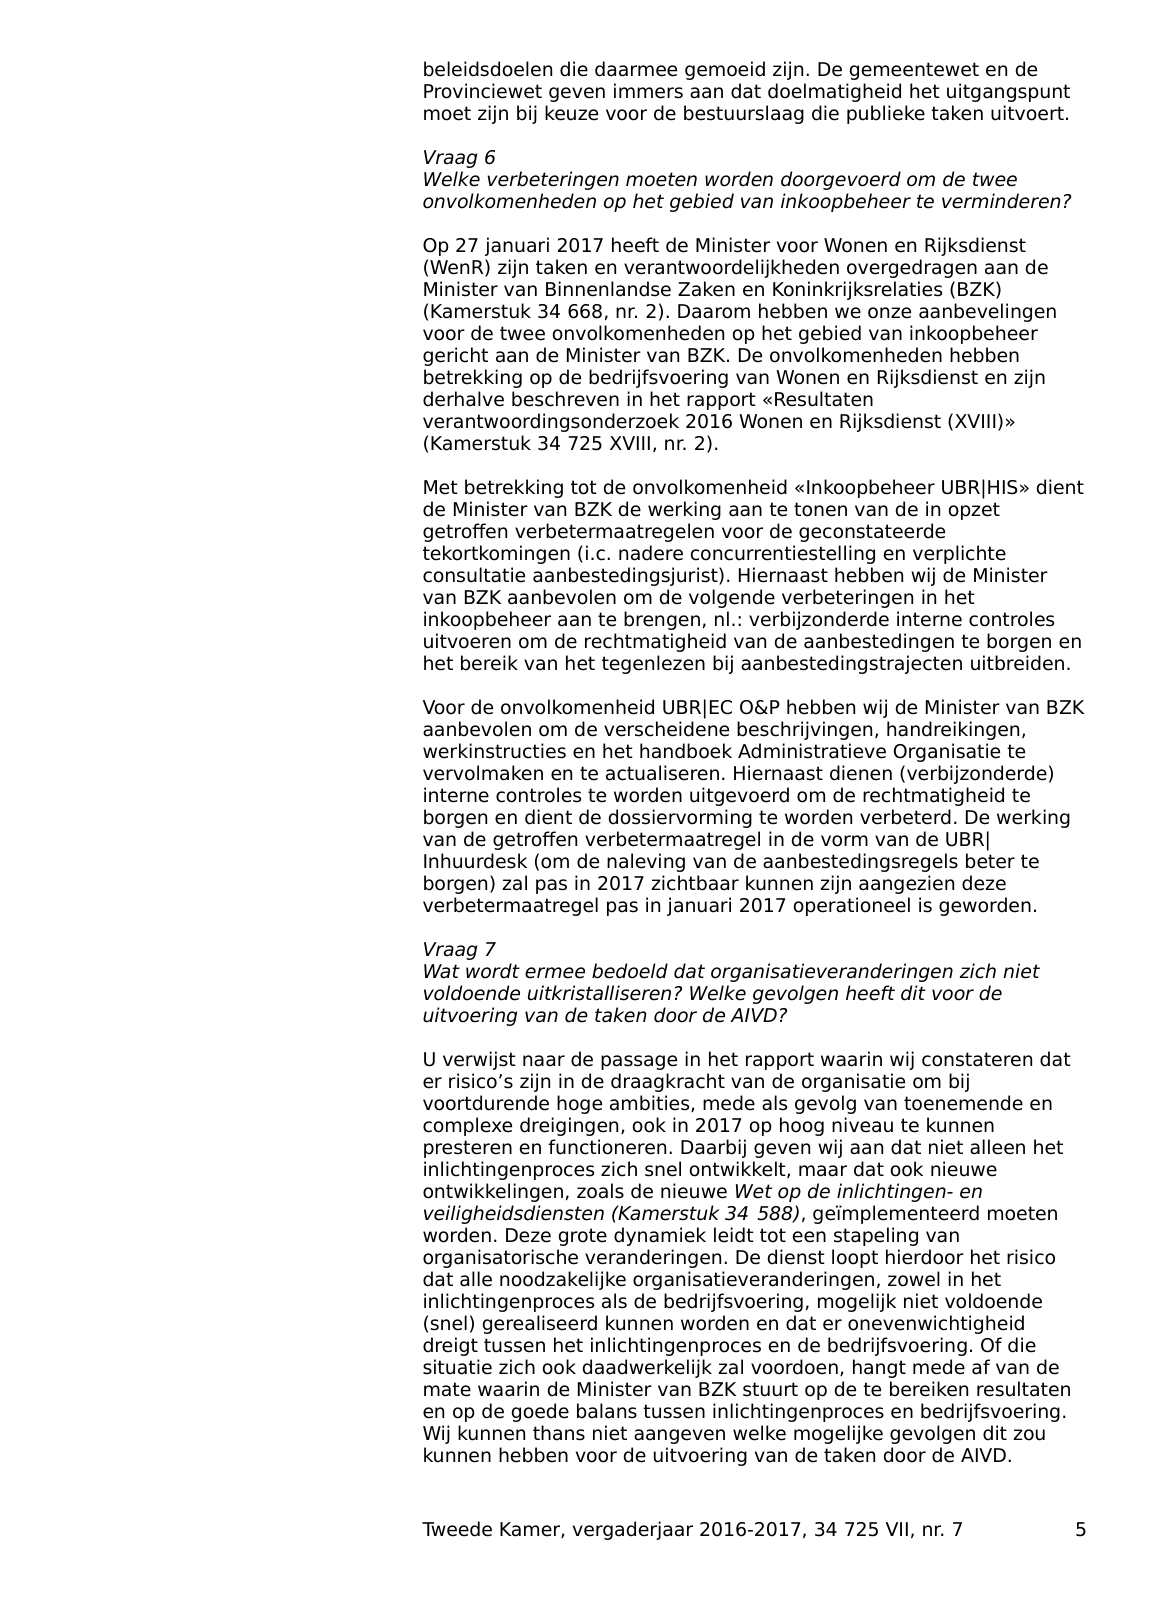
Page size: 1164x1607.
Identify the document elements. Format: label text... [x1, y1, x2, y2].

text Vraag 6 [422, 147, 1087, 169]
text U verwijst naar de passage in het rapport waarin wij constateren dat er risico’s zijn in de draagkracht van de organisatie om bij voortdurende hoge ambities, mede als gevolg van toenemende en complexe dreigingen, ook in 2017 op hoog niveau te kunnen presteren en functioneren. Daarbij geven wij aan dat niet alleen het inlichtingenproces zich snel ontwikkelt, maar dat ook nieuwe ontwikkelingen, zoals de nieuwe Wet op de inlichtingen- en veiligheidsdiensten (Kamerstuk 34 588), geïmplementeerd moeten worden. Deze grote dynamiek leidt tot een stapeling van organisatorische veranderingen. De dienst loopt hierdoor het risico dat alle noodzakelijke organisatieveranderingen, zowel in het inlichtingenproces als de bedrijfsvoering, mogelijk niet voldoende (snel) gerealiseerd kunnen worden en dat er onevenwichtigheid dreigt tussen het inlichtingenproces en de bedrijfsvoering. Of die situatie zich ook daadwerkelijk zal voordoen, hangt mede af van de mate waarin de Minister van BZK stuurt op de te bereiken resultaten en op de goede balans tussen inlichtingenproces en bedrijfsvoering. Wij kunnen thans niet aangeven welke mogelijke gevolgen dit zou kunnen hebben voor de uitvoering van de taken door de AIVD. [422, 1049, 1087, 1467]
text Welke verbeteringen moeten worden doorgevoerd om de twee onvolkomenheden op het gebied van inkoopbeheer te verminderen? [422, 169, 1087, 213]
text Wat wordt ermee bedoeld dat organisatieveranderingen zich niet voldoende uitkristalliseren? Welke gevolgen heeft dit voor de uitvoering van de taken door de AIVD? [422, 961, 1087, 1027]
text beleidsdoelen die daarmee gemoeid zijn. De gemeentewet en de Provinciewet geven immers aan dat doelmatigheid het uitgangspunt moet zijn bij keuze voor de bestuurslaag die publieke taken uitvoert. [422, 59, 1087, 125]
text Met betrekking tot de onvolkomenheid «Inkoopbeheer UBR|HIS» dient de Minister van BZK de werking aan te tonen van de in opzet getroffen verbetermaatregelen voor de geconstateerde tekortkomingen (i.c. nadere concurrentiestelling en verplichte consultatie aanbestedingsjurist). Hiernaast hebben wij de Minister van BZK aanbevolen om de volgende verbeteringen in het inkoopbeheer aan te brengen, nl.: verbijzonderde interne controles uitvoeren om de rechtmatigheid van de aanbestedingen te borgen en het bereik van het tegenlezen bij aanbestedingstrajecten uitbreiden. [422, 477, 1087, 675]
text Op 27 januari 2017 heeft de Minister voor Wonen en Rijksdienst (WenR) zijn taken en verantwoordelijkheden overgedragen aan de Minister van Binnenlandse Zaken en Koninkrijksrelaties (BZK) (Kamerstuk 34 668, nr. 2). Daarom hebben we onze aanbevelingen voor de twee onvolkomenheden op het gebied van inkoopbeheer gericht aan de Minister van BZK. De onvolkomenheden hebben betrekking op de bedrijfsvoering van Wonen en Rijksdienst en zijn derhalve beschreven in het rapport «Resultaten verantwoordingsonderzoek 2016 Wonen en Rijksdienst (XVIII)» (Kamerstuk 34 725 XVIII, nr. 2). [422, 235, 1087, 455]
text Vraag 7 [422, 939, 1087, 961]
text Voor de onvolkomenheid UBR|EC O&P hebben wij de Minister van BZK aanbevolen om de verscheidene beschrijvingen, handreikingen, werkinstructies en het handboek Administratieve Organisatie te vervolmaken en te actualiseren. Hiernaast dienen (verbijzonderde) interne controles te worden uitgevoerd om de rechtmatigheid te borgen en dient de dossiervorming te worden verbeterd. De werking van de getroffen verbetermaatregel in de vorm van de UBR|Inhuurdesk (om de naleving van de aanbestedingsregels beter te borgen) zal pas in 2017 zichtbaar kunnen zijn aangezien deze verbetermaatregel pas in januari 2017 operationeel is geworden. [422, 697, 1087, 917]
